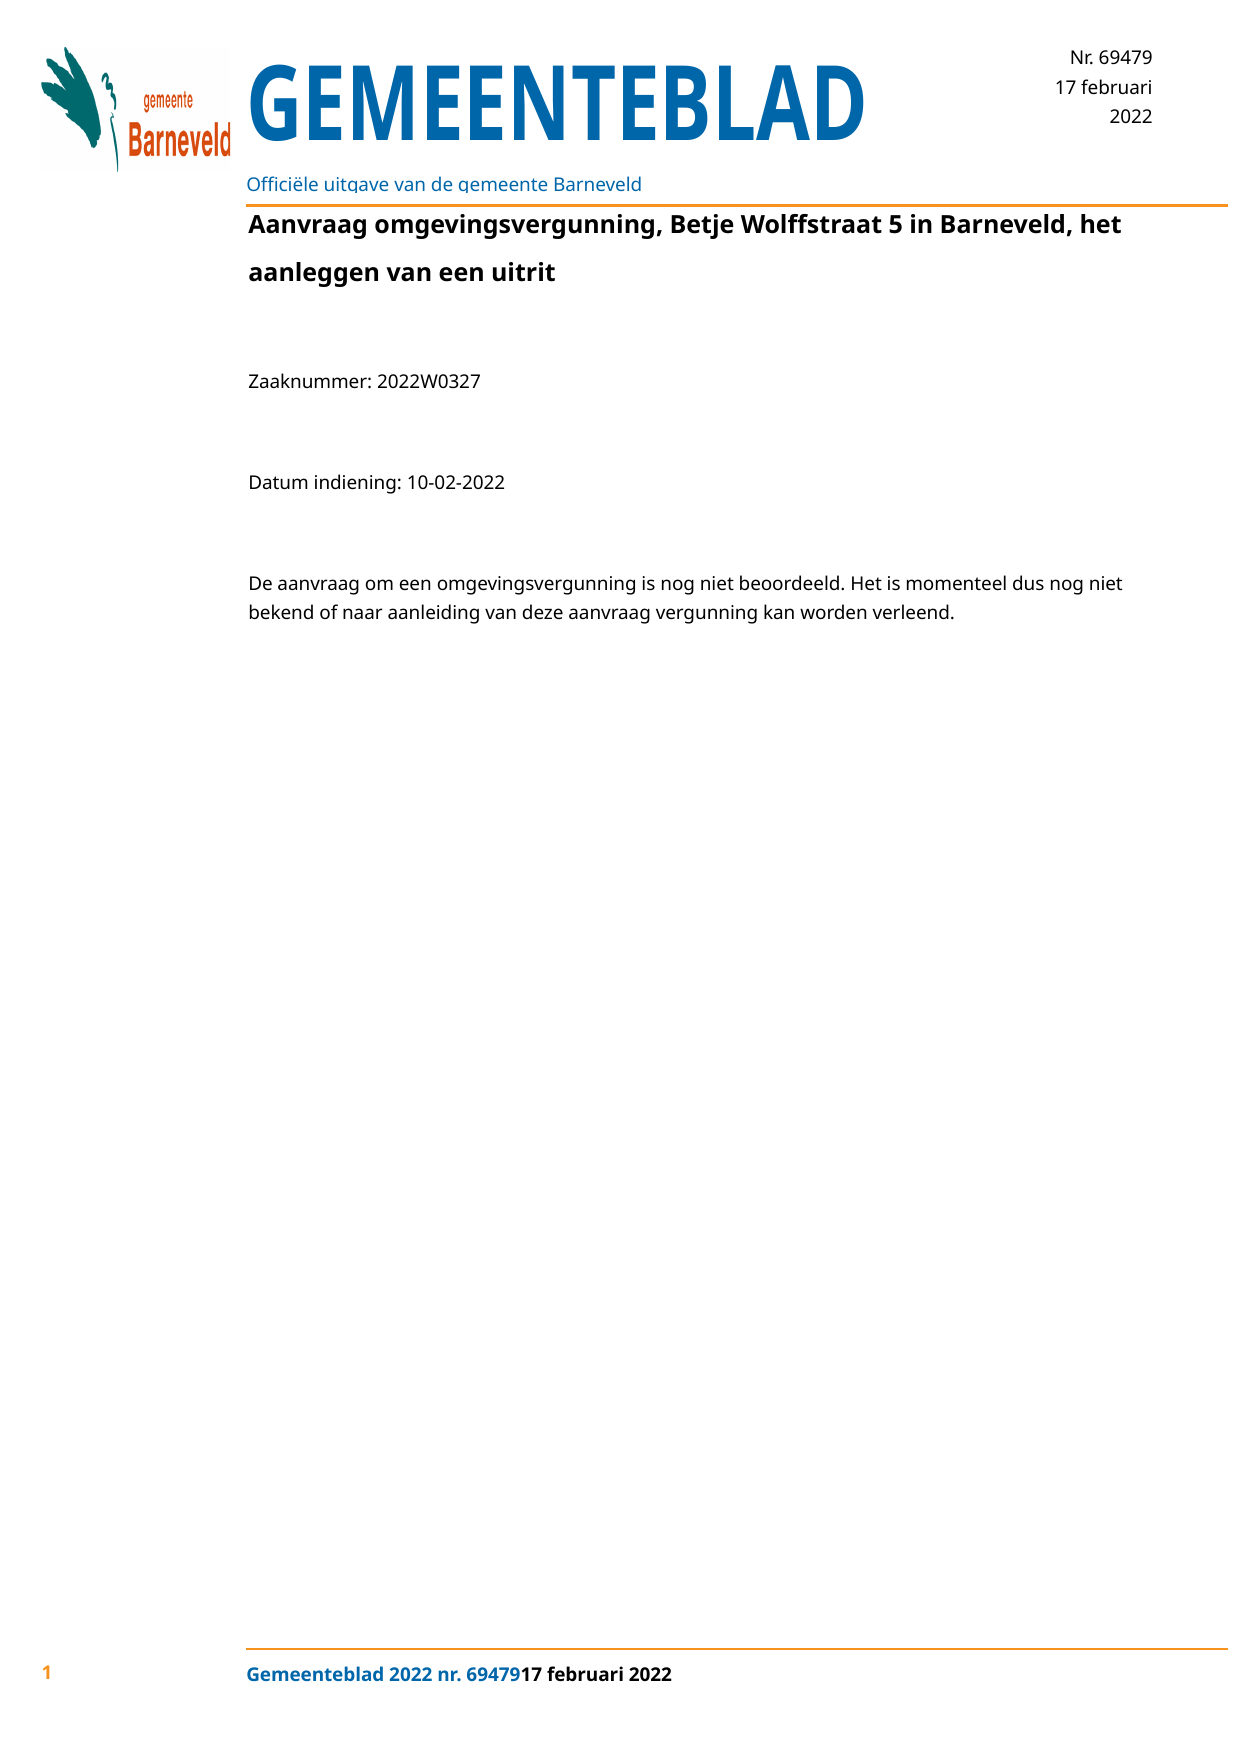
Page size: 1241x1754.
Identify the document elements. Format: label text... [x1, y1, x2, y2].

text Datum indiening: 10-02-2022 [248, 469, 1152, 495]
picture [41, 47, 231, 172]
text De aanvraag om een omgevingsvergunning is nog niet beoordeeld. Het is momenteel dus nog niet bekend of naar aanleiding van deze aanvraag vergunning kan worden verleend. [248, 570, 1152, 625]
text Zaaknummer: 2022W0327 [248, 368, 1152, 394]
text Aanvraag omgevingsvergunning, Betje Wolffstraat 5 in Barneveld, het aanleggen van een uitrit [248, 207, 1152, 288]
